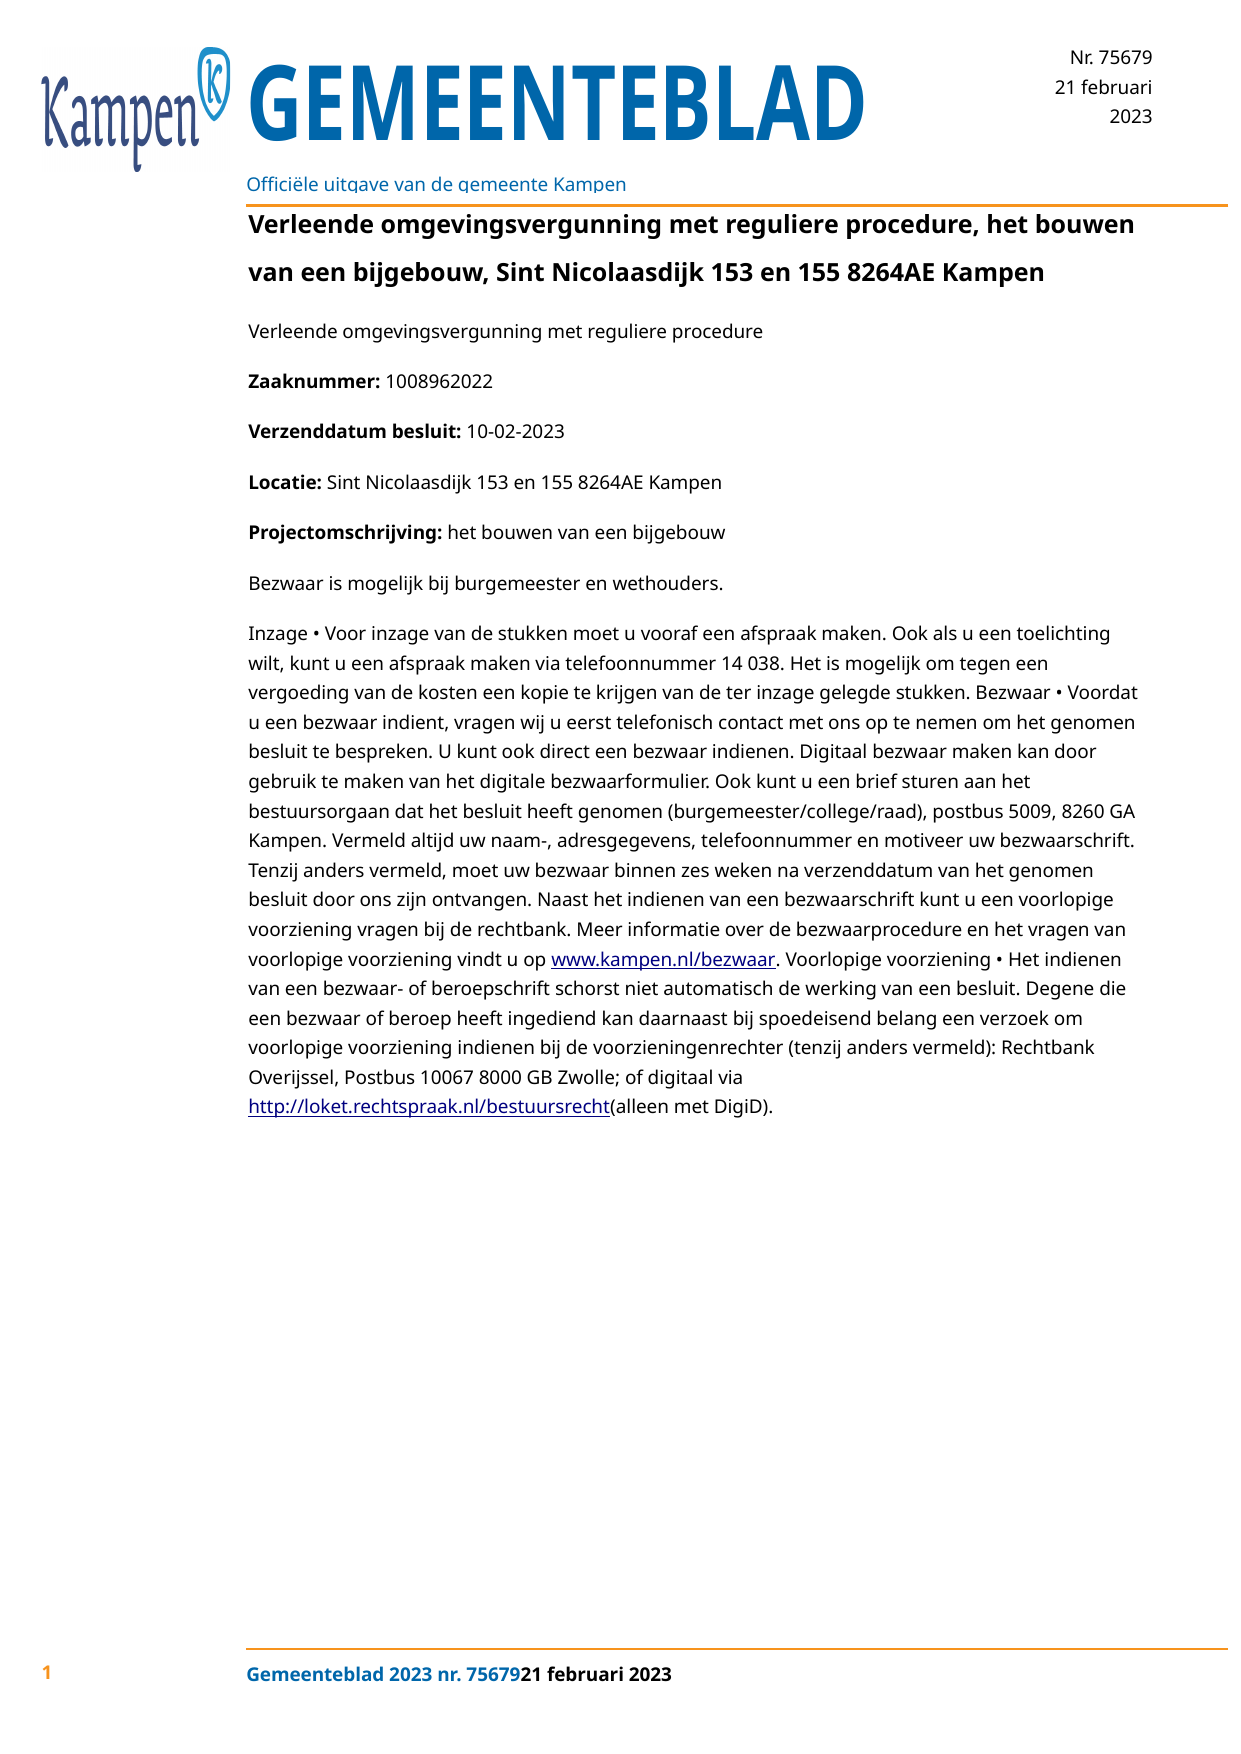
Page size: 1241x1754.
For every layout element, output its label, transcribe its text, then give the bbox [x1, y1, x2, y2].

text Bezwaar is mogelijk bij burgemeester en wethouders. [248, 570, 1152, 596]
text Inzage • Voor inzage van de stukken moet u vooraf een afspraak maken. Ook als u een toelichting wilt, kunt u een afspraak maken via telefoonnummer 14 038. Het is mogelijk om tegen een vergoeding van de kosten een kopie te krijgen van de ter inzage gelegde stukken. Bezwaar • Voordat u een bezwaar indient, vragen wij u eerst telefonisch contact met ons op te nemen om het genomen besluit te bespreken. U kunt ook direct een bezwaar indienen. Digitaal bezwaar maken kan door gebruik te maken van het digitale bezwaarformulier. Ook kunt u een brief sturen aan het bestuursorgaan dat het besluit heeft genomen (burgemeester/college/raad), postbus 5009, 8260 GA Kampen. Vermeld altijd uw naam-, adresgegevens, telefoonnummer en motiveer uw bezwaarschrift. Tenzij anders vermeld, moet uw bezwaar binnen zes weken na verzenddatum van het genomen besluit door ons zijn ontvangen. Naast het indienen van een bezwaarschrift kunt u een voorlopige voorziening vragen bij de rechtbank. Meer informatie over de bezwaarprocedure en het vragen van voorlopige voorziening vindt u op www.kampen.nl/bezwaar. Voorlopige voorziening • Het indienen van een bezwaar- of beroepschrift schorst niet automatisch de werking van een besluit. Degene die een bezwaar of beroep heeft ingediend kan daarnaast bij spoedeisend belang een verzoek om voorlopige voorziening indienen bij de voorzieningenrechter (tenzij anders vermeld): Rechtbank Overijssel, Postbus 10067 8000 GB Zwolle; of digitaal via http://loket.rechtspraak.nl/bestuursrecht(alleen met DigiD). [248, 620, 1152, 1119]
text Verleende omgevingsvergunning met reguliere procedure [248, 318, 1152, 344]
text Zaaknummer: 1008962022 [248, 368, 1152, 394]
text Projectomschrijving: het bouwen van een bijgebouw [248, 519, 1152, 545]
text Verleende omgevingsvergunning met reguliere procedure, het bouwen van een bijgebouw, Sint Nicolaasdijk 153 en 155 8264AE Kampen [248, 207, 1152, 288]
text Locatie: Sint Nicolaasdijk 153 en 155 8264AE Kampen [248, 469, 1152, 495]
picture [41, 47, 231, 172]
text Verzenddatum besluit: 10-02-2023 [248, 419, 1152, 444]
